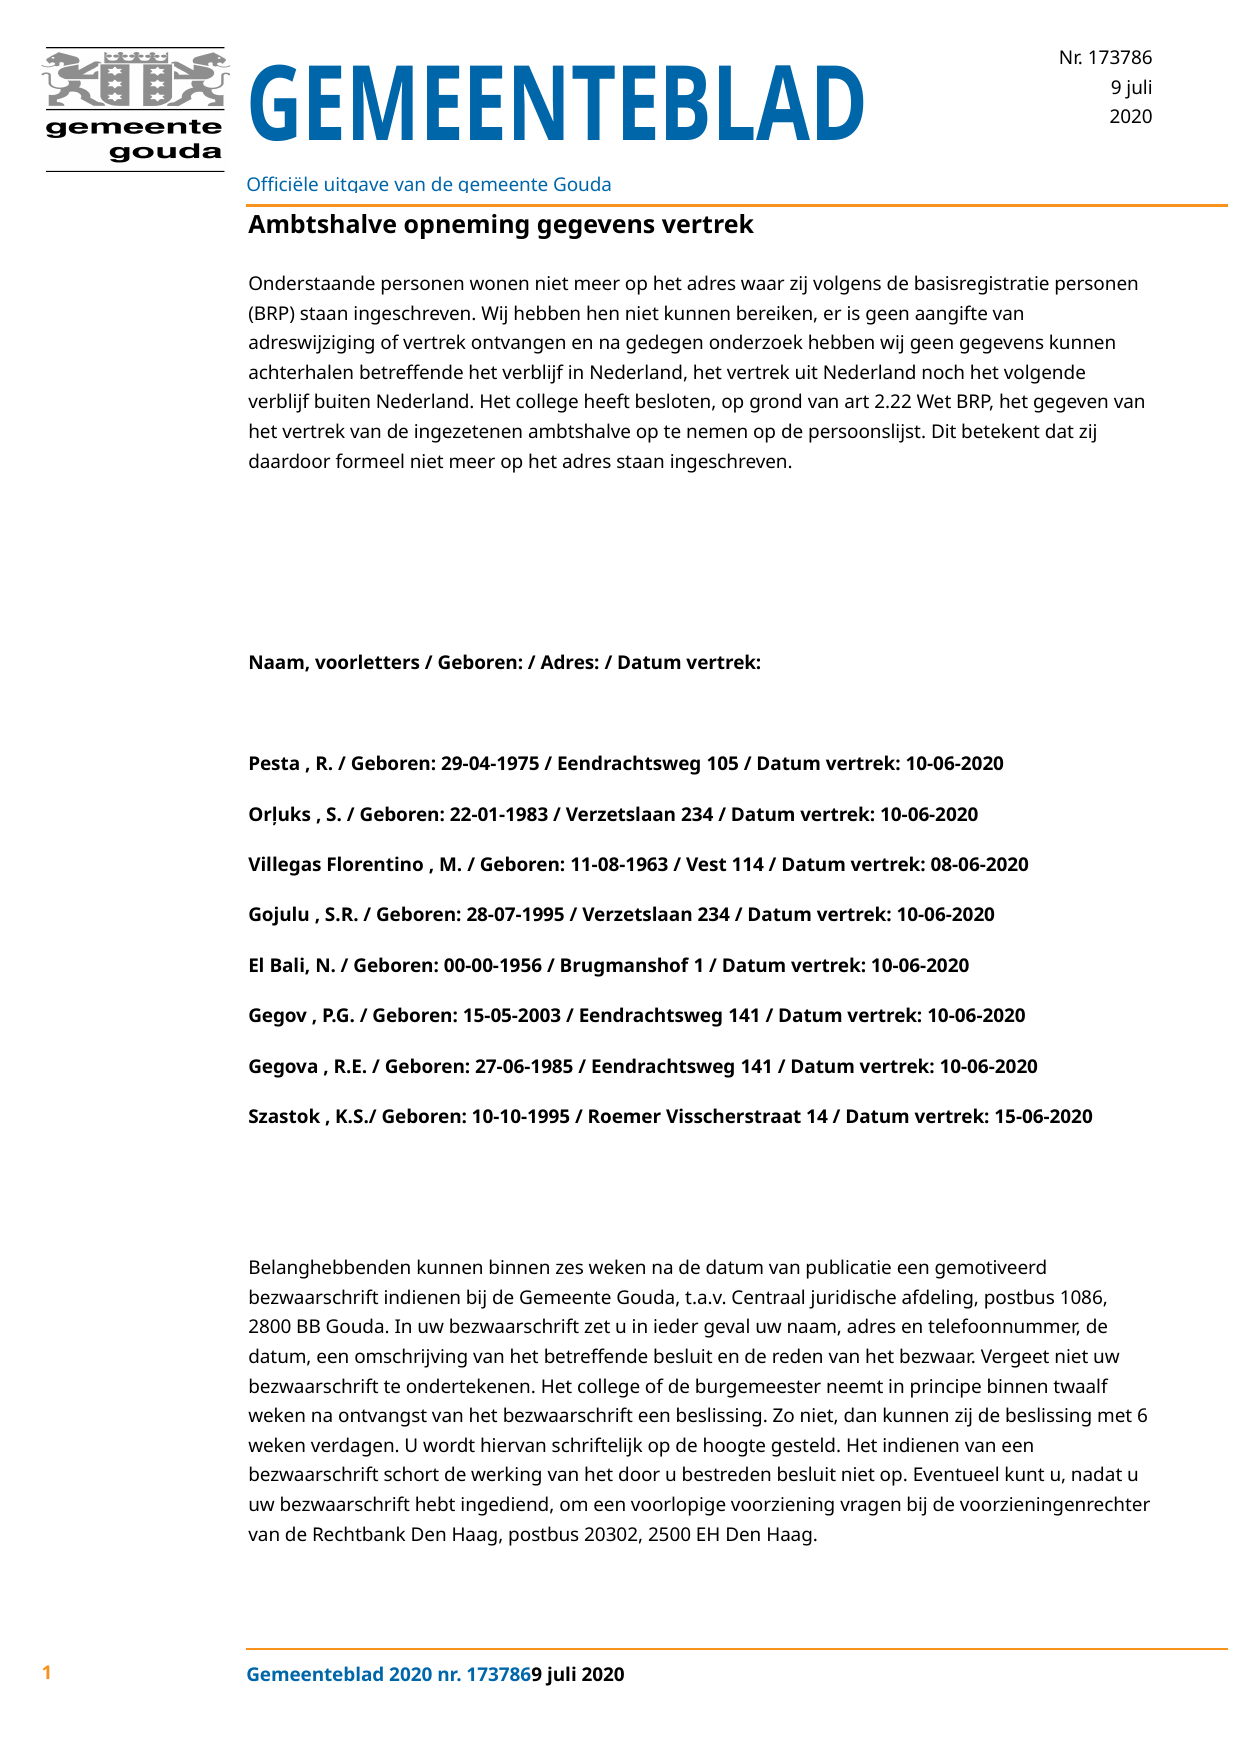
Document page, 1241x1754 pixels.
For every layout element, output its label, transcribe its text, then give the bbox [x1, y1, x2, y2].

text Gegova , R.E. / Geboren: 27-06-1985 / Eendrachtsweg 141 / Datum vertrek: 10-06-2020 [248, 1053, 1152, 1078]
picture [41, 47, 231, 172]
text Szastok , K.S./ Geboren: 10-10-1995 / Roemer Visscherstraat 14 / Datum vertrek: 15-06-2020 [248, 1103, 1152, 1129]
text Ambtshalve opneming gegevens vertrek [248, 207, 1152, 241]
text Orļuks , S. / Geboren: 22-01-1983 / Verzetslaan 234 / Datum vertrek: 10-06-2020 [248, 801, 1152, 826]
text Gojulu , S.R. / Geboren: 28-07-1995 / Verzetslaan 234 / Datum vertrek: 10-06-2020 [248, 902, 1152, 927]
text Gegov , P.G. / Geboren: 15-05-2003 / Eendrachtsweg 141 / Datum vertrek: 10-06-2020 [248, 1002, 1152, 1028]
text Belanghebbenden kunnen binnen zes weken na de datum van publicatie een gemotiveerd bezwaarschrift indienen bij de Gemeente Gouda, t.a.v. Centraal juridische afdeling, postbus 1086, 2800 BB Gouda. In uw bezwaarschrift zet u in ieder geval uw naam, adres en telefoonnummer, de datum, een omschrijving van het betreffende besluit en de reden van het bezwaar. Vergeet niet uw bezwaarschrift te ondertekenen. Het college of de burgemeester neemt in principe binnen twaalf weken na ontvangst van het bezwaarschrift een beslissing. Zo niet, dan kunnen zij de beslissing met 6 weken verdagen. U wordt hiervan schriftelijk op de hoogte gesteld. Het indienen van een bezwaarschrift schort de werking van het door u bestreden besluit niet op. Eventueel kunt u, nadat u uw bezwaarschrift hebt ingediend, om een voorlopige voorziening vragen bij de voorzieningenrechter van de Rechtbank Den Haag, postbus 20302, 2500 EH Den Haag. [248, 1254, 1152, 1546]
text Villegas Florentino , M. / Geboren: 11-08-1963 / Vest 114 / Datum vertrek: 08-06-2020 [248, 851, 1152, 877]
text Naam, voorletters / Geboren: / Adres: / Datum vertrek: [248, 649, 1152, 675]
text Pesta , R. / Geboren: 29-04-1975 / Eendrachtsweg 105 / Datum vertrek: 10-06-2020 [248, 750, 1152, 776]
text El Bali, N. / Geboren: 00-00-1956 / Brugmanshof 1 / Datum vertrek: 10-06-2020 [248, 952, 1152, 978]
text Onderstaande personen wonen niet meer op het adres waar zij volgens de basisregistratie personen (BRP) staan ingeschreven. Wij hebben hen niet kunnen bereiken, er is geen aangifte van adreswijziging of vertrek ontvangen en na gedegen onderzoek hebben wij geen gegevens kunnen achterhalen betreffende het verblijf in Nederland, het vertrek uit Nederland noch het volgende verblijf buiten Nederland. Het college heeft besloten, op grond van art 2.22 Wet BRP, het gegeven van het vertrek van de ingezetenen ambtshalve op te nemen op de persoonslijst. Dit betekent dat zij daardoor formeel niet meer op het adres staan ingeschreven. [248, 270, 1152, 473]
